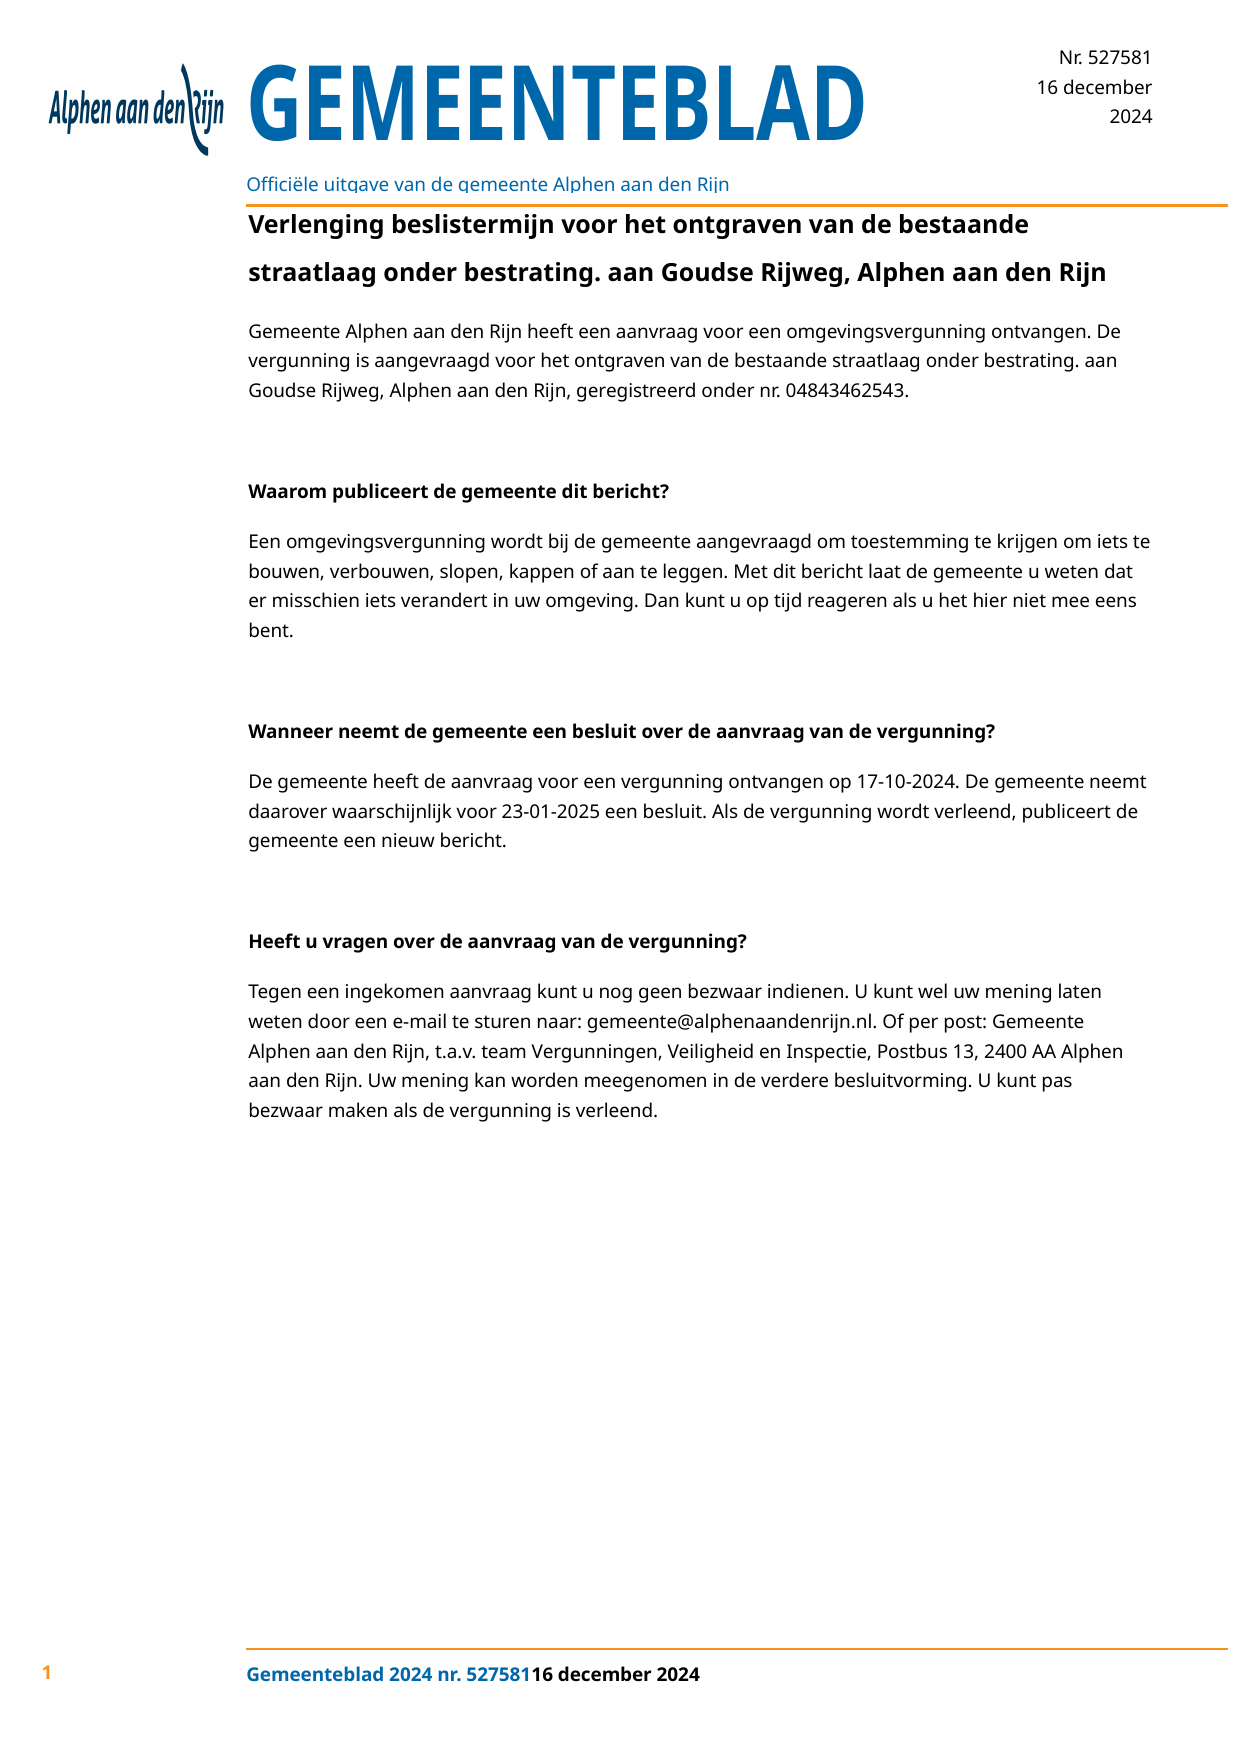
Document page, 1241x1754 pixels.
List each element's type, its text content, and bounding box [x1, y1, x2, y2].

text De gemeente heeft de aanvraag voor een vergunning ontvangen op 17-10-2024. De gemeente neemt daarover waarschijnlijk voor 23-01-2025 een besluit. Als de vergunning wordt verleend, publiceert de gemeente een nieuw bericht. [248, 768, 1152, 853]
text Tegen een ingekomen aanvraag kunt u nog geen bezwaar indienen. U kunt wel uw mening laten weten door een e-mail te sturen naar: gemeente@alphenaandenrijn.nl. Of per post: Gemeente Alphen aan den Rijn, t.a.v. team Vergunningen, Veiligheid en Inspectie, Postbus 13, 2400 AA Alphen aan den Rijn. Uw mening kan worden meegenomen in de verdere besluitvorming. U kunt pas bezwaar maken als de vergunning is verleend. [248, 979, 1152, 1123]
text Een omgevingsvergunning wordt bij de gemeente aangevraagd om toestemming te krijgen om iets te bouwen, verbouwen, slopen, kappen of aan te leggen. Met dit bericht laat de gemeente u weten dat er misschien iets verandert in uw omgeving. Dan kunt u op tijd reageren als u het hier niet mee eens bent. [248, 528, 1152, 643]
text Gemeente Alphen aan den Rijn heeft een aanvraag voor een omgevingsvergunning ontvangen. De vergunning is aangevraagd voor het ontgraven van de bestaande straatlaag onder bestrating. aan Goudse Rijweg, Alphen aan den Rijn, geregistreerd onder nr. 04843462543. [248, 318, 1152, 403]
text Heeft u vragen over de aanvraag van de vergunning? [248, 928, 1152, 954]
text Verlenging beslistermijn voor het ontgraven van de bestaande straatlaag onder bestrating. aan Goudse Rijweg, Alphen aan den Rijn [248, 207, 1152, 288]
text Waarom publiceert de gemeente dit bericht? [248, 478, 1152, 504]
picture [41, 47, 231, 172]
text Wanneer neemt de gemeente een besluit over de aanvraag van de vergunning? [248, 718, 1152, 744]
